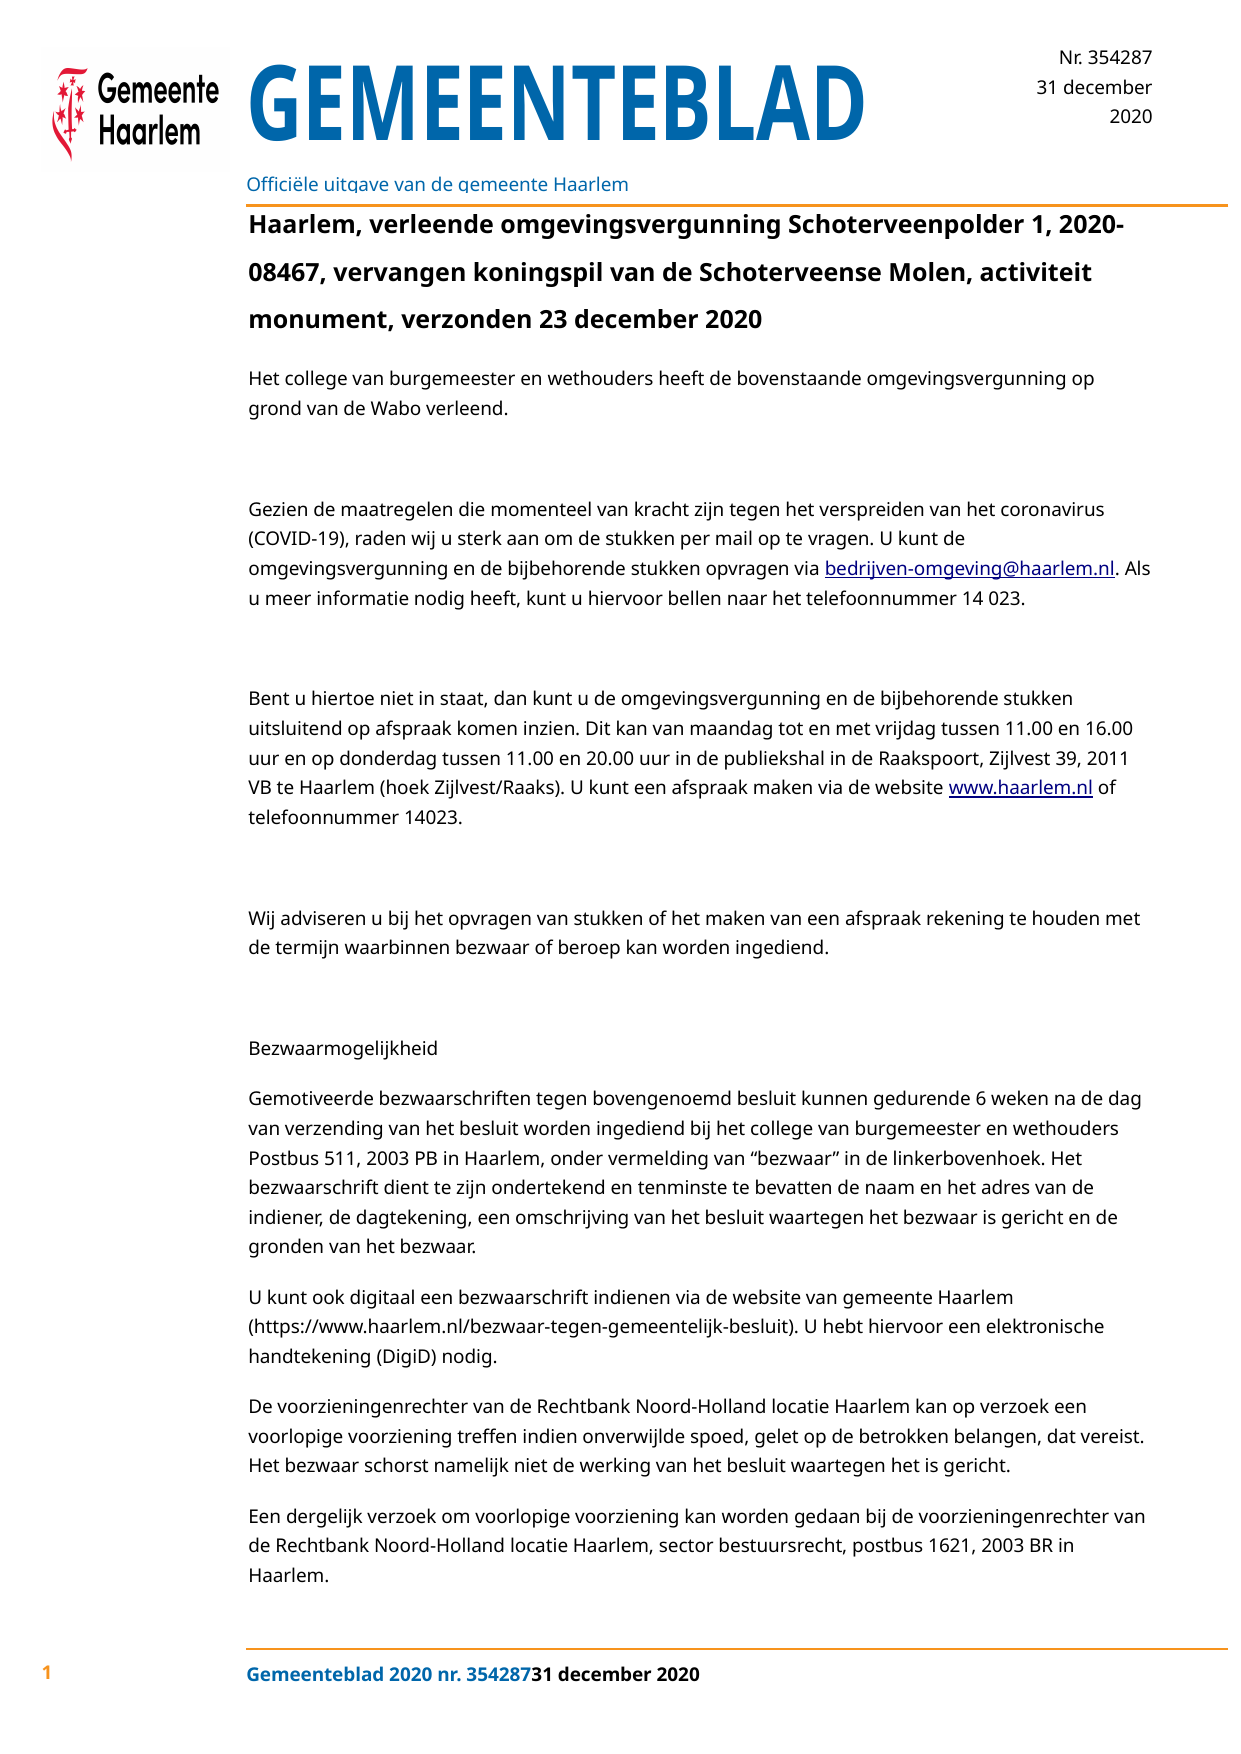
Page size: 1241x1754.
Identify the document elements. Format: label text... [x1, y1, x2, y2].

picture [41, 47, 231, 172]
text U kunt ook digitaal een bezwaarschrift indienen via de website van gemeente Haarlem (https://www.haarlem.nl/bezwaar-tegen-gemeentelijk-besluit). U hebt hiervoor een elektronische handtekening (DigiD) nodig. [248, 1284, 1152, 1369]
text Een dergelijk verzoek om voorlopige voorziening kan worden gedaan bij de voorzieningenrechter van de Rechtbank Noord-Holland locatie Haarlem, sector bestuursrecht, postbus 1621, 2003 BR in Haarlem. [248, 1503, 1152, 1588]
text Bent u hiertoe niet in staat, dan kunt u de omgevingsvergunning en de bijbehorende stukken uitsluitend op afspraak komen inzien. Dit kan van maandag tot en met vrijdag tussen 11.00 en 16.00 uur en op donderdag tussen 11.00 en 20.00 uur in de publiekshal in de Raakspoort, Zijlvest 39, 2011 VB te Haarlem (hoek Zijlvest/Raaks). U kunt een afspraak maken via de website www.haarlem.nl of telefoonnummer 14023. [248, 686, 1152, 829]
text Gezien de maatregelen die momenteel van kracht zijn tegen het verspreiden van het coronavirus (COVID-19), raden wij u sterk aan om de stukken per mail op te vragen. U kunt de omgevingsvergunning en de bijbehorende stukken opvragen via bedrijven-omgeving@haarlem.nl. Als u meer informatie nodig heeft, kunt u hiervoor bellen naar het telefoonnummer 14 023. [248, 496, 1152, 610]
text Wij adviseren u bij het opvragen van stukken of het maken van een afspraak rekening te houden met de termijn waarbinnen bezwaar of beroep kan worden ingediend. [248, 905, 1152, 960]
text De voorzieningenrechter van de Rechtbank Noord-Holland locatie Haarlem kan op verzoek een voorlopige voorziening treffen indien onverwijlde spoed, gelet op de betrokken belangen, dat vereist. Het bezwaar schorst namelijk niet de werking van het besluit waartegen het is gericht. [248, 1393, 1152, 1478]
text Haarlem, verleende omgevingsvergunning Schoterveenpolder 1, 2020-08467, vervangen koningspil van de Schoterveense Molen, activiteit monument, verzonden 23 december 2020 [248, 207, 1152, 336]
text Bezwaarmogelijkheid [248, 1035, 1152, 1061]
text Het college van burgemeester en wethouders heeft de bovenstaande omgevingsvergunning op grond van de Wabo verleend. [248, 366, 1152, 421]
text Gemotiveerde bezwaarschriften tegen bovengenoemd besluit kunnen gedurende 6 weken na de dag van verzending van het besluit worden ingediend bij het college van burgemeester en wethouders Postbus 511, 2003 PB in Haarlem, onder vermelding van “bezwaar” in de linkerbovenhoek. Het bezwaarschrift dient te zijn ondertekend en tenminste te bevatten de naam en het adres van de indiener, de dagtekening, een omschrijving van het besluit waartegen het bezwaar is gericht en de gronden van het bezwaar. [248, 1086, 1152, 1259]
